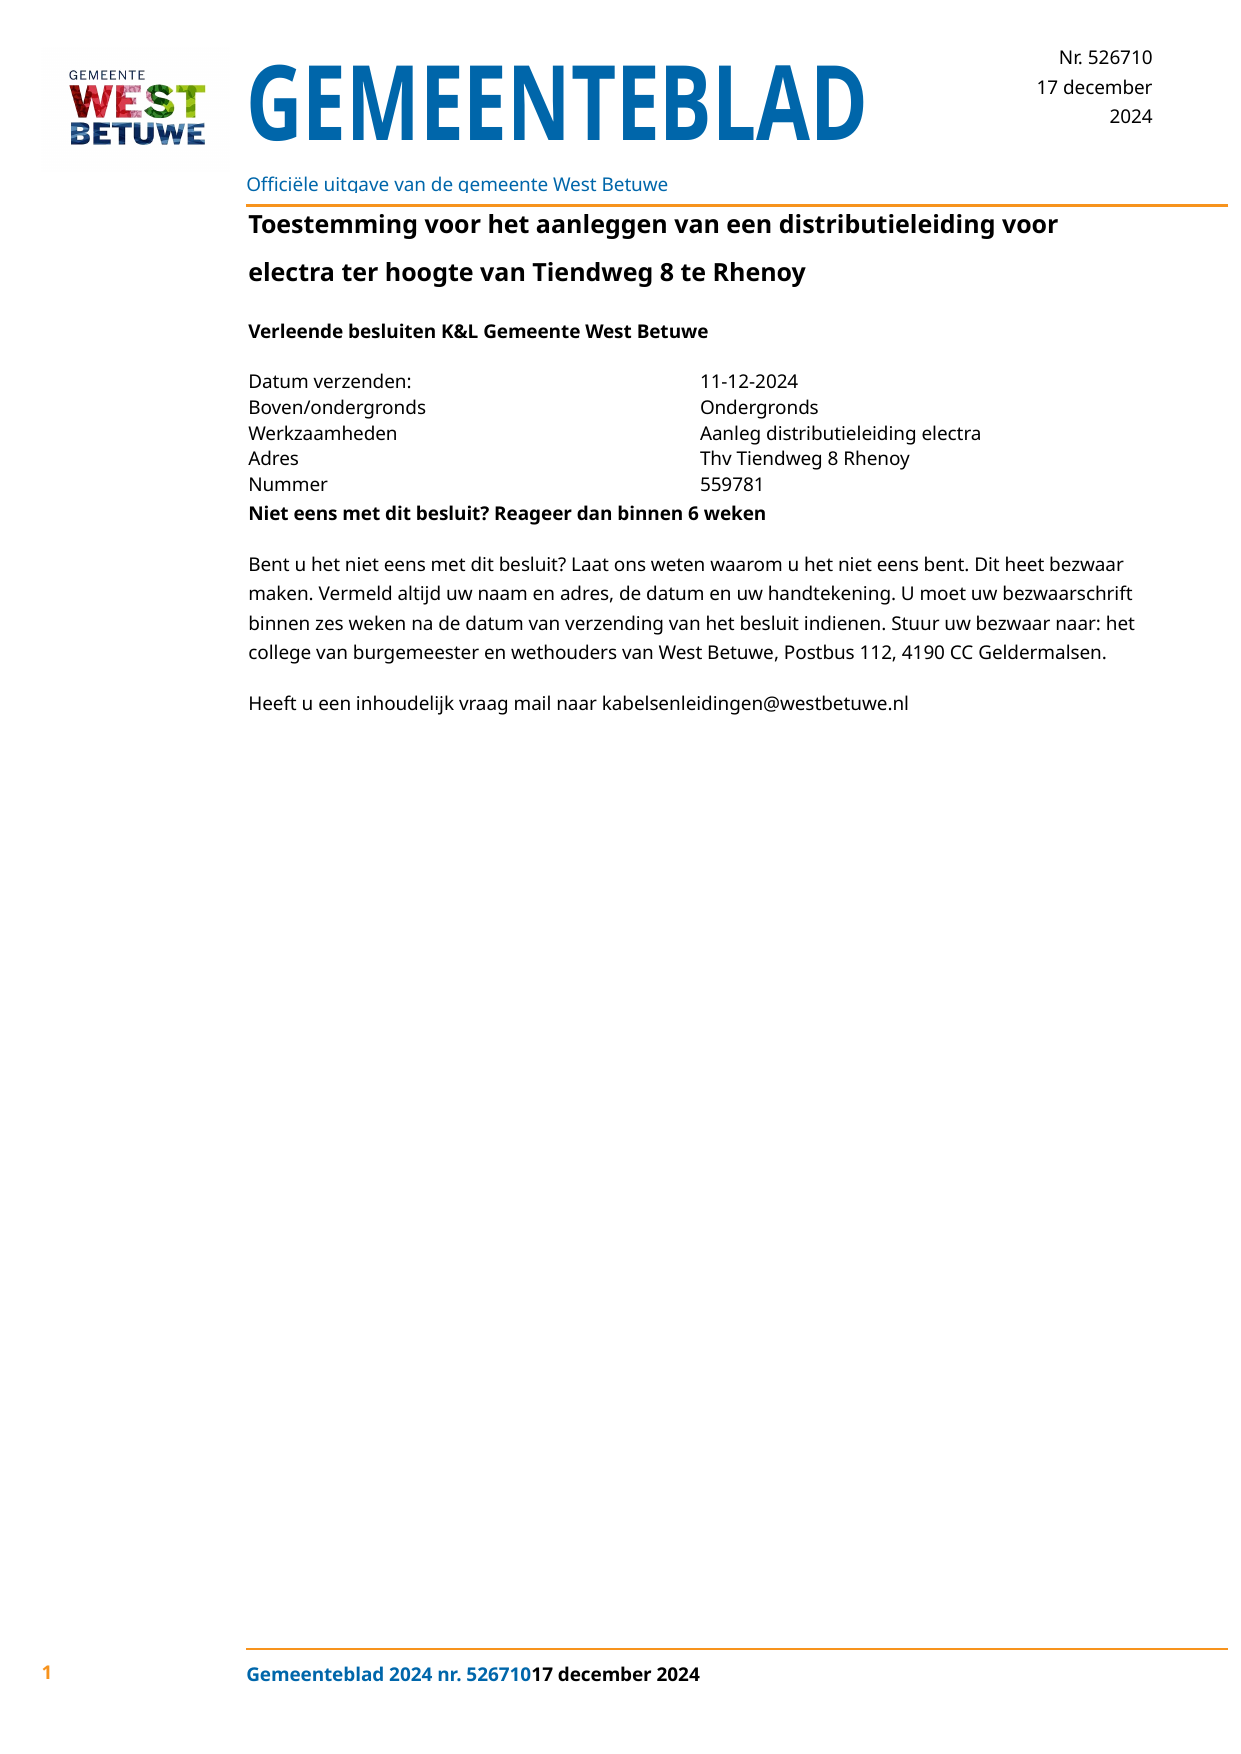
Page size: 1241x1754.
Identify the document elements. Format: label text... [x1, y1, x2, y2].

table_cell Adres [248, 446, 700, 471]
table_header Datum verzenden: [248, 369, 700, 394]
text Niet eens met dit besluit? Reageer dan binnen 6 weken [248, 500, 1152, 526]
table_cell Boven/ondergronds [248, 394, 700, 420]
table_header 11-12-2024 [700, 369, 1152, 394]
text Heeft u een inhoudelijk vraag mail naar kabelsenleidingen@westbetuwe.nl [248, 690, 1152, 716]
table_cell Thv Tiendweg 8 Rhenoy [700, 446, 1152, 471]
table_cell 559781 [700, 471, 1152, 497]
text Verleende besluiten K&L Gemeente West Betuwe [248, 318, 1152, 344]
picture [41, 47, 231, 172]
table_cell Nummer [248, 471, 700, 497]
text Toestemming voor het aanleggen van een distributieleiding voor electra ter hoogte van Tiendweg 8 te Rhenoy [248, 207, 1152, 288]
table_cell Ondergronds [700, 394, 1152, 420]
text Bent u het niet eens met dit besluit? Laat ons weten waarom u het niet eens bent. Dit heet bezwaar maken. Vermeld altijd uw naam en adres, de datum en uw handtekening. U moet uw bezwaarschrift binnen zes weken na de datum van verzending van het besluit indienen. Stuur uw bezwaar naar: het college van burgemeester en wethouders van West Betuwe, Postbus 112, 4190 CC Geldermalsen. [248, 551, 1152, 665]
table_cell Aanleg distributieleiding electra [700, 420, 1152, 446]
table_cell Werkzaamheden [248, 420, 700, 446]
